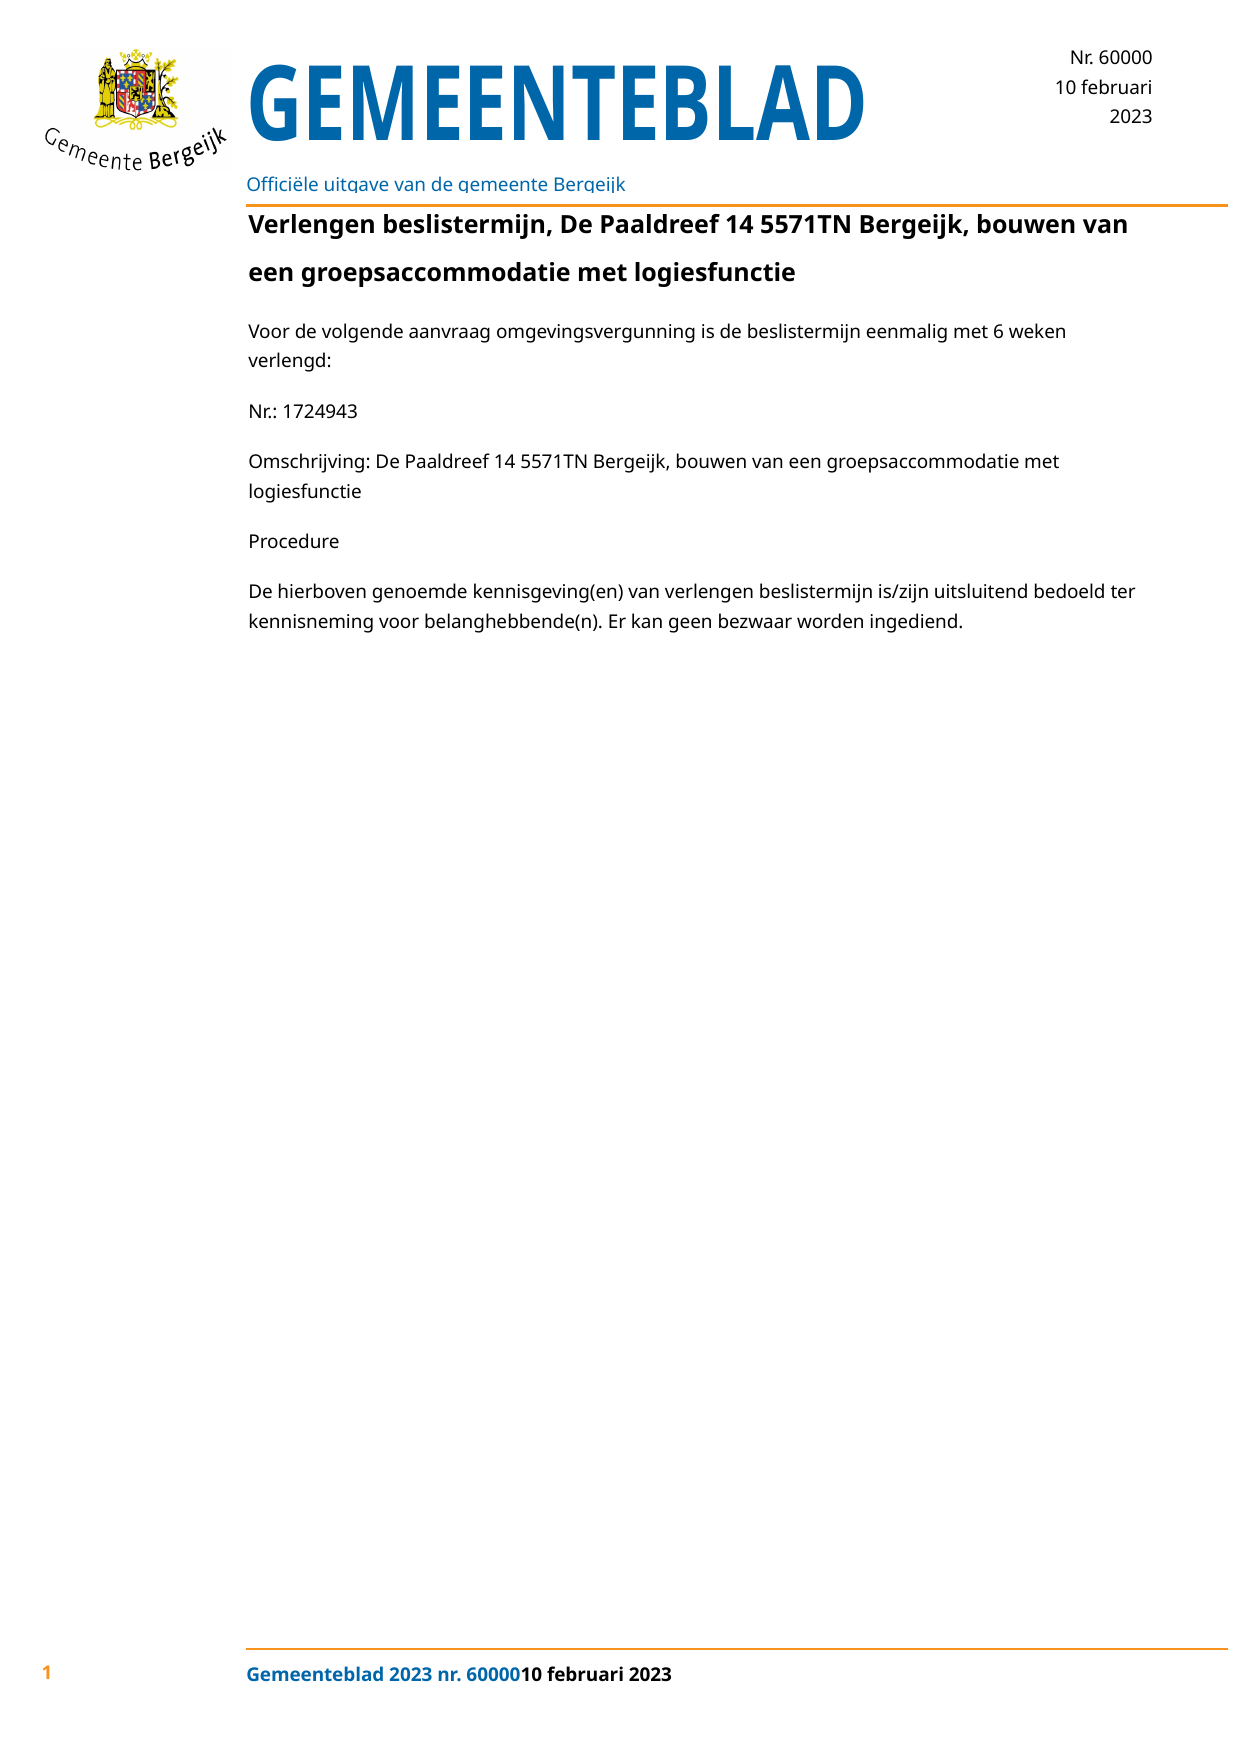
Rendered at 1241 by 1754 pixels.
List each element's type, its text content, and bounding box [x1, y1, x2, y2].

text Omschrijving: De Paaldreef 14 5571TN Bergeijk, bouwen van een groepsaccommodatie met logiesfunctie [248, 448, 1152, 504]
text Procedure [248, 528, 1152, 554]
text De hierboven genoemde kennisgeving(en) van verlengen beslistermijn is/zijn uitsluitend bedoeld ter kennisneming voor belanghebbende(n). Er kan geen bezwaar worden ingediend. [248, 579, 1152, 634]
text Verlengen beslistermijn, De Paaldreef 14 5571TN Bergeijk, bouwen van een groepsaccommodatie met logiesfunctie [248, 207, 1152, 288]
text Voor de volgende aanvraag omgevingsvergunning is de beslistermijn eenmalig met 6 weken verlengd: [248, 318, 1152, 373]
picture [41, 47, 231, 172]
text Nr.: 1724943 [248, 398, 1152, 424]
